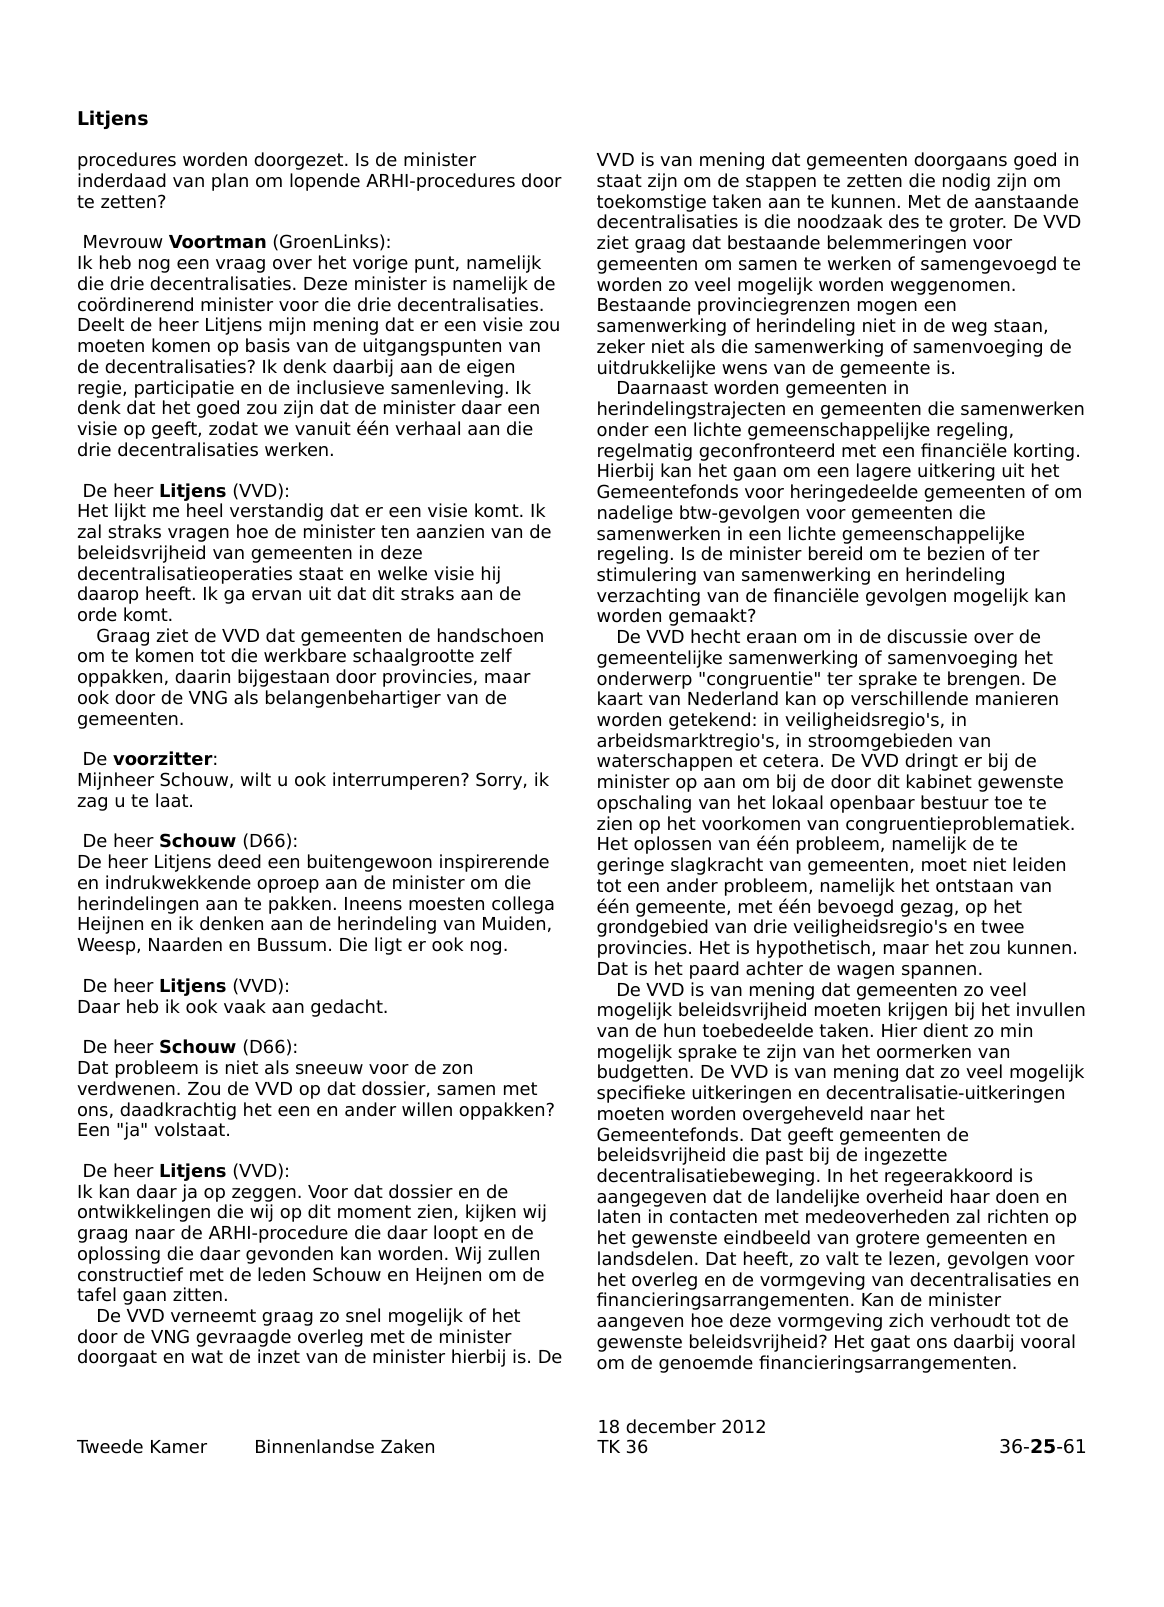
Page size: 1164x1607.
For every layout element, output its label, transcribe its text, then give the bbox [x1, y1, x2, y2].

text De heer Litjens (VVD): [77, 480, 567, 501]
text Dat probleem is niet als sneeuw voor de zon verdwenen. Zou de VVD op dat dossier, samen met ons, daadkrachtig het een en ander willen oppakken? Een "ja" volstaat. [77, 1058, 567, 1141]
text De heer Schouw (D66): [77, 831, 567, 852]
text De VVD is van mening dat gemeenten zo veel mogelijk beleidsvrijheid moeten krijgen bij het invullen van de hun toebedeelde taken. Hier dient zo min mogelijk sprake te zijn van het oormerken van budgetten. De VVD is van mening dat zo veel mogelijk specifieke uitkeringen en decentralisatie-uitkeringen moeten worden overgeheveld naar het Gemeentefonds. Dat geeft gemeenten de beleidsvrijheid die past bij de ingezette decentralisatiebeweging. In het regeerakkoord is aangegeven dat de landelijke overheid haar doen en laten in contacten met medeoverheden zal richten op het gewenste eindbeeld van grotere gemeenten en landsdelen. Dat heeft, zo valt te lezen, gevolgen voor het overleg en de vormgeving van decentralisaties en financieringsarrangementen. Kan de minister aangeven hoe deze vormgeving zich verhoudt tot de gewenste beleidsvrijheid? Het gaat ons daarbij vooral om de genoemde financieringsarrangementen. [596, 979, 1087, 1373]
text procedures worden doorgezet. Is de minister inderdaad van plan om lopende ARHI-procedures door te zetten? [77, 150, 567, 212]
text De heer Litjens (VVD): [77, 1161, 567, 1182]
text Mijnheer Schouw, wilt u ook interrumperen? Sorry, ik zag u te laat. [77, 770, 567, 811]
text Graag ziet de VVD dat gemeenten de handschoen om te komen tot die werkbare schaalgrootte zelf oppakken, daarin bijgestaan door provincies, maar ook door de VNG als belangenbehartiger van de gemeenten. [77, 626, 567, 729]
text Daar heb ik ook vaak aan gedacht. [77, 996, 567, 1017]
text De voorzitter: [77, 749, 567, 770]
text De VVD hecht eraan om in de discussie over de gemeentelijke samenwerking of samenvoeging het onderwerp "congruentie" ter sprake te brengen. De kaart van Nederland kan op verschillende manieren worden getekend: in veiligheidsregio's, in arbeidsmarktregio's, in stroomgebieden van waterschappen et cetera. De VVD dringt er bij de minister op aan om bij de door dit kabinet gewenste opschaling van het lokaal openbaar bestuur toe te zien op het voorkomen van congruentieproblematiek. Het oplossen van één probleem, namelijk de te geringe slagkracht van gemeenten, moet niet leiden tot een ander probleem, namelijk het ontstaan van één gemeente, met één bevoegd gezag, op het grondgebied van drie veiligheidsregio's en twee provincies. Het is hypothetisch, maar het zou kunnen. Dat is het paard achter de wagen spannen. [596, 627, 1087, 979]
text VVD is van mening dat gemeenten doorgaans goed in staat zijn om de stappen te zetten die nodig zijn om toekomstige taken aan te kunnen. Met de aanstaande decentralisaties is die noodzaak des te groter. De VVD ziet graag dat bestaande belemmeringen voor gemeenten om samen te werken of samengevoegd te worden zo veel mogelijk worden weggenomen. Bestaande provinciegrenzen mogen een samenwerking of herindeling niet in de weg staan, zeker niet als die samenwerking of samenvoeging de uitdrukkelijke wens van de gemeente is. [596, 150, 1087, 378]
text Mevrouw Voortman (GroenLinks): [77, 232, 567, 253]
text Daarnaast worden gemeenten in herindelingstrajecten en gemeenten die samenwerken onder een lichte gemeenschappelijke regeling, regelmatig geconfronteerd met een financiële korting. Hierbij kan het gaan om een lagere uitkering uit het Gemeentefonds voor heringedeelde gemeenten of om nadelige btw-gevolgen voor gemeenten die samenwerken in een lichte gemeenschappelijke regeling. Is de minister bereid om te bezien of ter stimulering van samenwerking en herindeling verzachting van de financiële gevolgen mogelijk kan worden gemaakt? [596, 378, 1087, 627]
text Ik kan daar ja op zeggen. Voor dat dossier en de ontwikkelingen die wij op dit moment zien, kijken wij graag naar de ARHI-procedure die daar loopt en de oplossing die daar gevonden kan worden. Wij zullen constructief met de leden Schouw en Heijnen om de tafel gaan zitten. [77, 1182, 567, 1306]
text De VVD verneemt graag zo snel mogelijk of het door de VNG gevraagde overleg met de minister doorgaat en wat de inzet van de minister hierbij is. De [77, 1306, 567, 1368]
text De heer Litjens deed een buitengewoon inspirerende en indrukwekkende oproep aan de minister om die herindelingen aan te pakken. Ineens moesten collega Heijnen en ik denken aan de herindeling van Muiden, Weesp, Naarden en Bussum. Die ligt er ook nog. [77, 852, 567, 956]
text De heer Litjens (VVD): [77, 976, 567, 996]
text Het lijkt me heel verstandig dat er een visie komt. Ik zal straks vragen hoe de minister ten aanzien van de beleidsvrijheid van gemeenten in deze decentralisatieoperaties staat en welke visie hij daarop heeft. Ik ga ervan uit dat dit straks aan de orde komt. [77, 501, 567, 626]
text De heer Schouw (D66): [77, 1037, 567, 1058]
text Ik heb nog een vraag over het vorige punt, namelijk die drie decentralisaties. Deze minister is namelijk de coördinerend minister voor die drie decentralisaties. Deelt de heer Litjens mijn mening dat er een visie zou moeten komen op basis van de uitgangspunten van de decentralisaties? Ik denk daarbij aan de eigen regie, participatie en de inclusieve samenleving. Ik denk dat het goed zou zijn dat de minister daar een visie op geeft, zodat we vanuit één verhaal aan die drie decentralisaties werken. [77, 253, 567, 460]
